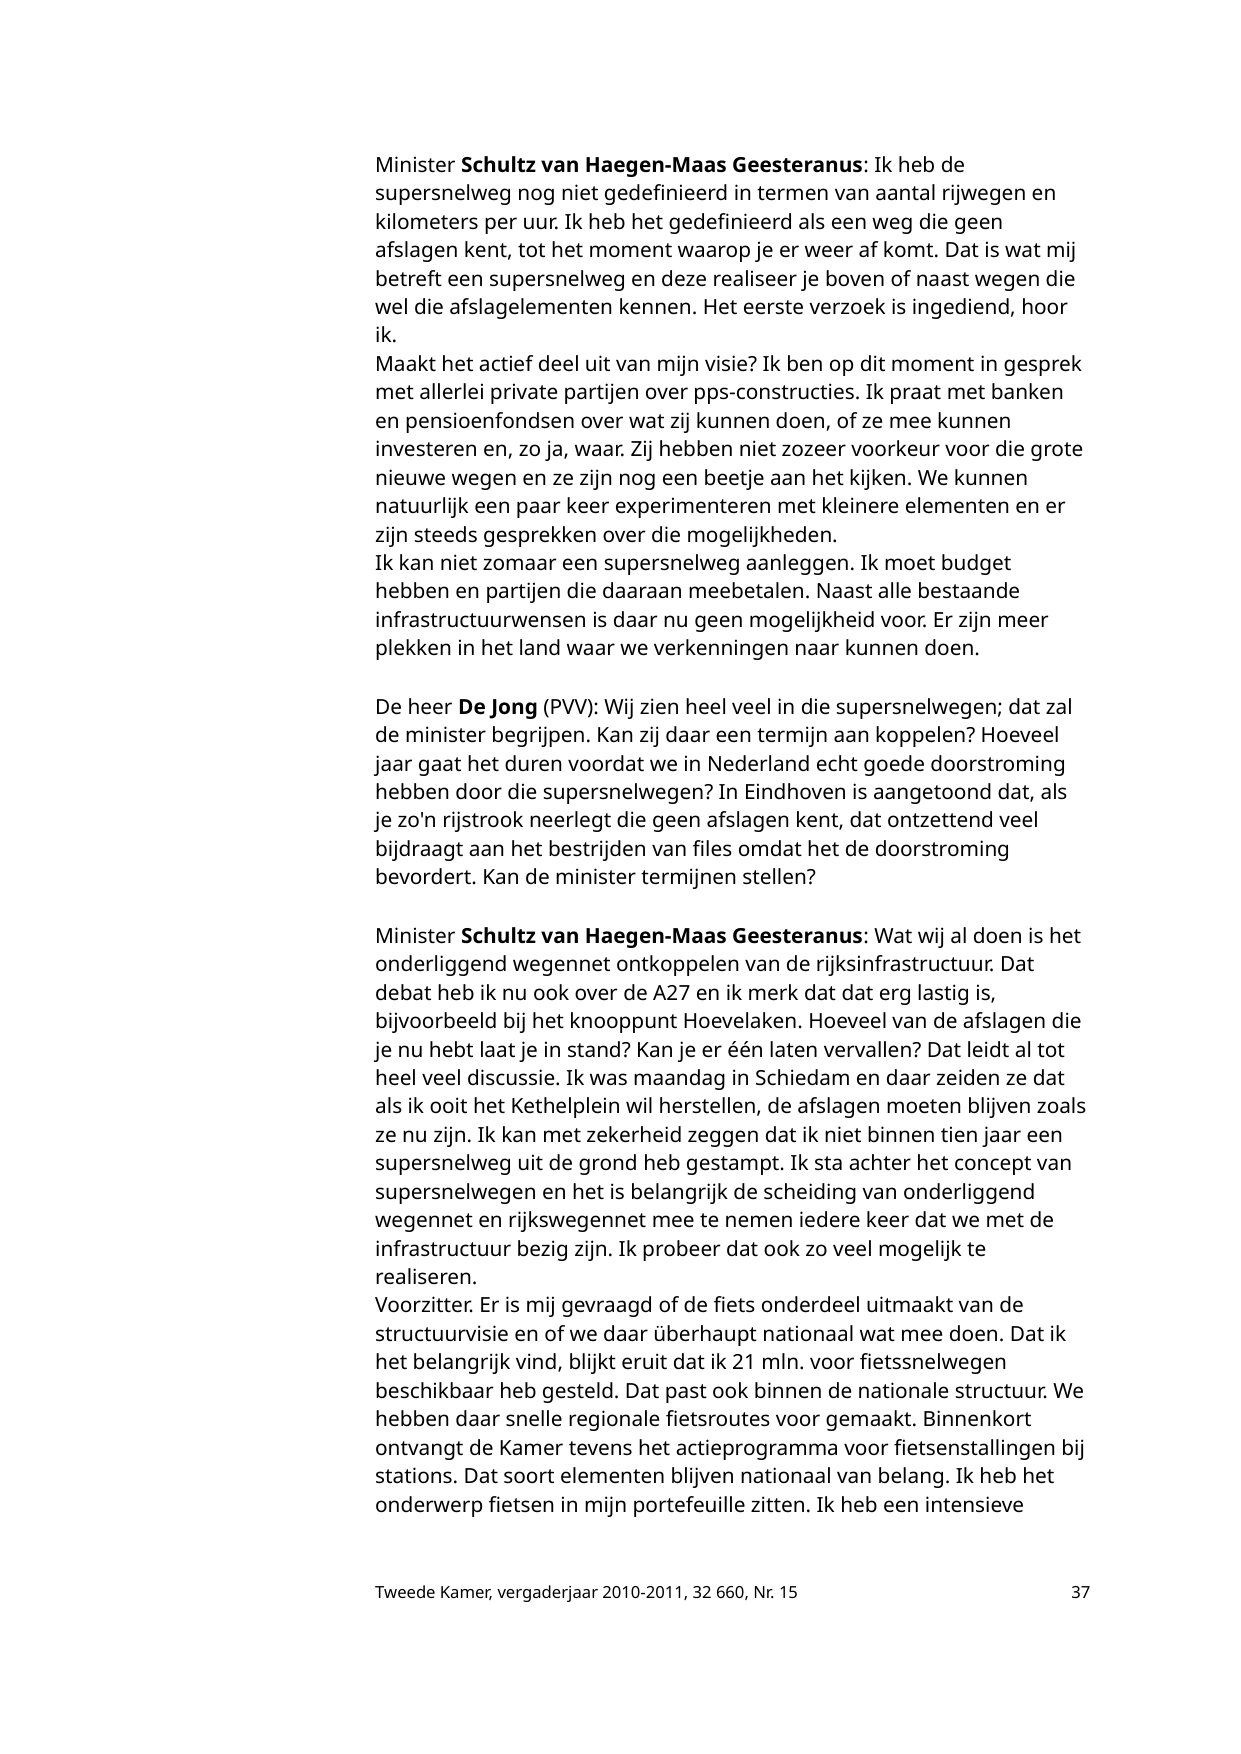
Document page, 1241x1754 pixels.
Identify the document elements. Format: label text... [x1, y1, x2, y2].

text Minister Schultz van Haegen-Maas Geesteranus: Ik heb de supersnelweg nog niet gedefinieerd in termen van aantal rijwegen en kilometers per uur. Ik heb het gedefinieerd als een weg die geen afslagen kent, tot het moment waarop je er weer af komt. Dat is wat mij betreft een supersnelweg en deze realiseer je boven of naast wegen die wel die afslagelementen kennen. Het eerste verzoek is ingediend, hoor ik. [375, 150, 1090, 349]
text De heer De Jong (PVV): Wij zien heel veel in die supersnelwegen; dat zal de minister begrijpen. Kan zij daar een termijn aan koppelen? Hoeveel jaar gaat het duren voordat we in Nederland echt goede doorstroming hebben door die supersnelwegen? In Eindhoven is aangetoond dat, als je zo'n rijstrook neerlegt die geen afslagen kent, dat ontzettend veel bijdraagt aan het bestrijden van files omdat het de doorstroming bevordert. Kan de minister termijnen stellen? [375, 692, 1090, 891]
text Minister Schultz van Haegen-Maas Geesteranus: Wat wij al doen is het onderliggend wegennet ontkoppelen van de rijksinfrastructuur. Dat debat heb ik nu ook over de A27 en ik merk dat dat erg lastig is, bijvoorbeeld bij het knooppunt Hoevelaken. Hoeveel van de afslagen die je nu hebt laat je in stand? Kan je er één laten vervallen? Dat leidt al tot heel veel discussie. Ik was maandag in Schiedam en daar zeiden ze dat als ik ooit het Kethelplein wil herstellen, de afslagen moeten blijven zoals ze nu zijn. Ik kan met zekerheid zeggen dat ik niet binnen tien jaar een supersnelweg uit de grond heb gestampt. Ik sta achter het concept van supersnelwegen en het is belangrijk de scheiding van onderliggend wegennet en rijkswegennet mee te nemen iedere keer dat we met de infrastructuur bezig zijn. Ik probeer dat ook zo veel mogelijk te realiseren. [375, 921, 1090, 1291]
text Voorzitter. Er is mij gevraagd of de fiets onderdeel uitmaakt van de structuurvisie en of we daar überhaupt nationaal wat mee doen. Dat ik het belangrijk vind, blijkt eruit dat ik 21 mln. voor fietssnelwegen beschikbaar heb gesteld. Dat past ook binnen de nationale structuur. We hebben daar snelle regionale fietsroutes voor gemaakt. Binnenkort ontvangt de Kamer tevens het actieprogramma voor fietsenstallingen bij stations. Dat soort elementen blijven nationaal van belang. Ik heb het onderwerp fietsen in mijn portefeuille zitten. Ik heb een intensieve [375, 1291, 1090, 1518]
text Maakt het actief deel uit van mijn visie? Ik ben op dit moment in gesprek met allerlei private partijen over pps-constructies. Ik praat met banken en pensioenfondsen over wat zij kunnen doen, of ze mee kunnen investeren en, zo ja, waar. Zij hebben niet zozeer voorkeur voor die grote nieuwe wegen en ze zijn nog een beetje aan het kijken. We kunnen natuurlijk een paar keer experimenteren met kleinere elementen en er zijn steeds gesprekken over die mogelijkheden. [375, 349, 1090, 548]
text Ik kan niet zomaar een supersnelweg aanleggen. Ik moet budget hebben en partijen die daaraan meebetalen. Naast alle bestaande infrastructuurwensen is daar nu geen mogelijkheid voor. Er zijn meer plekken in het land waar we verkenningen naar kunnen doen. [375, 548, 1090, 662]
